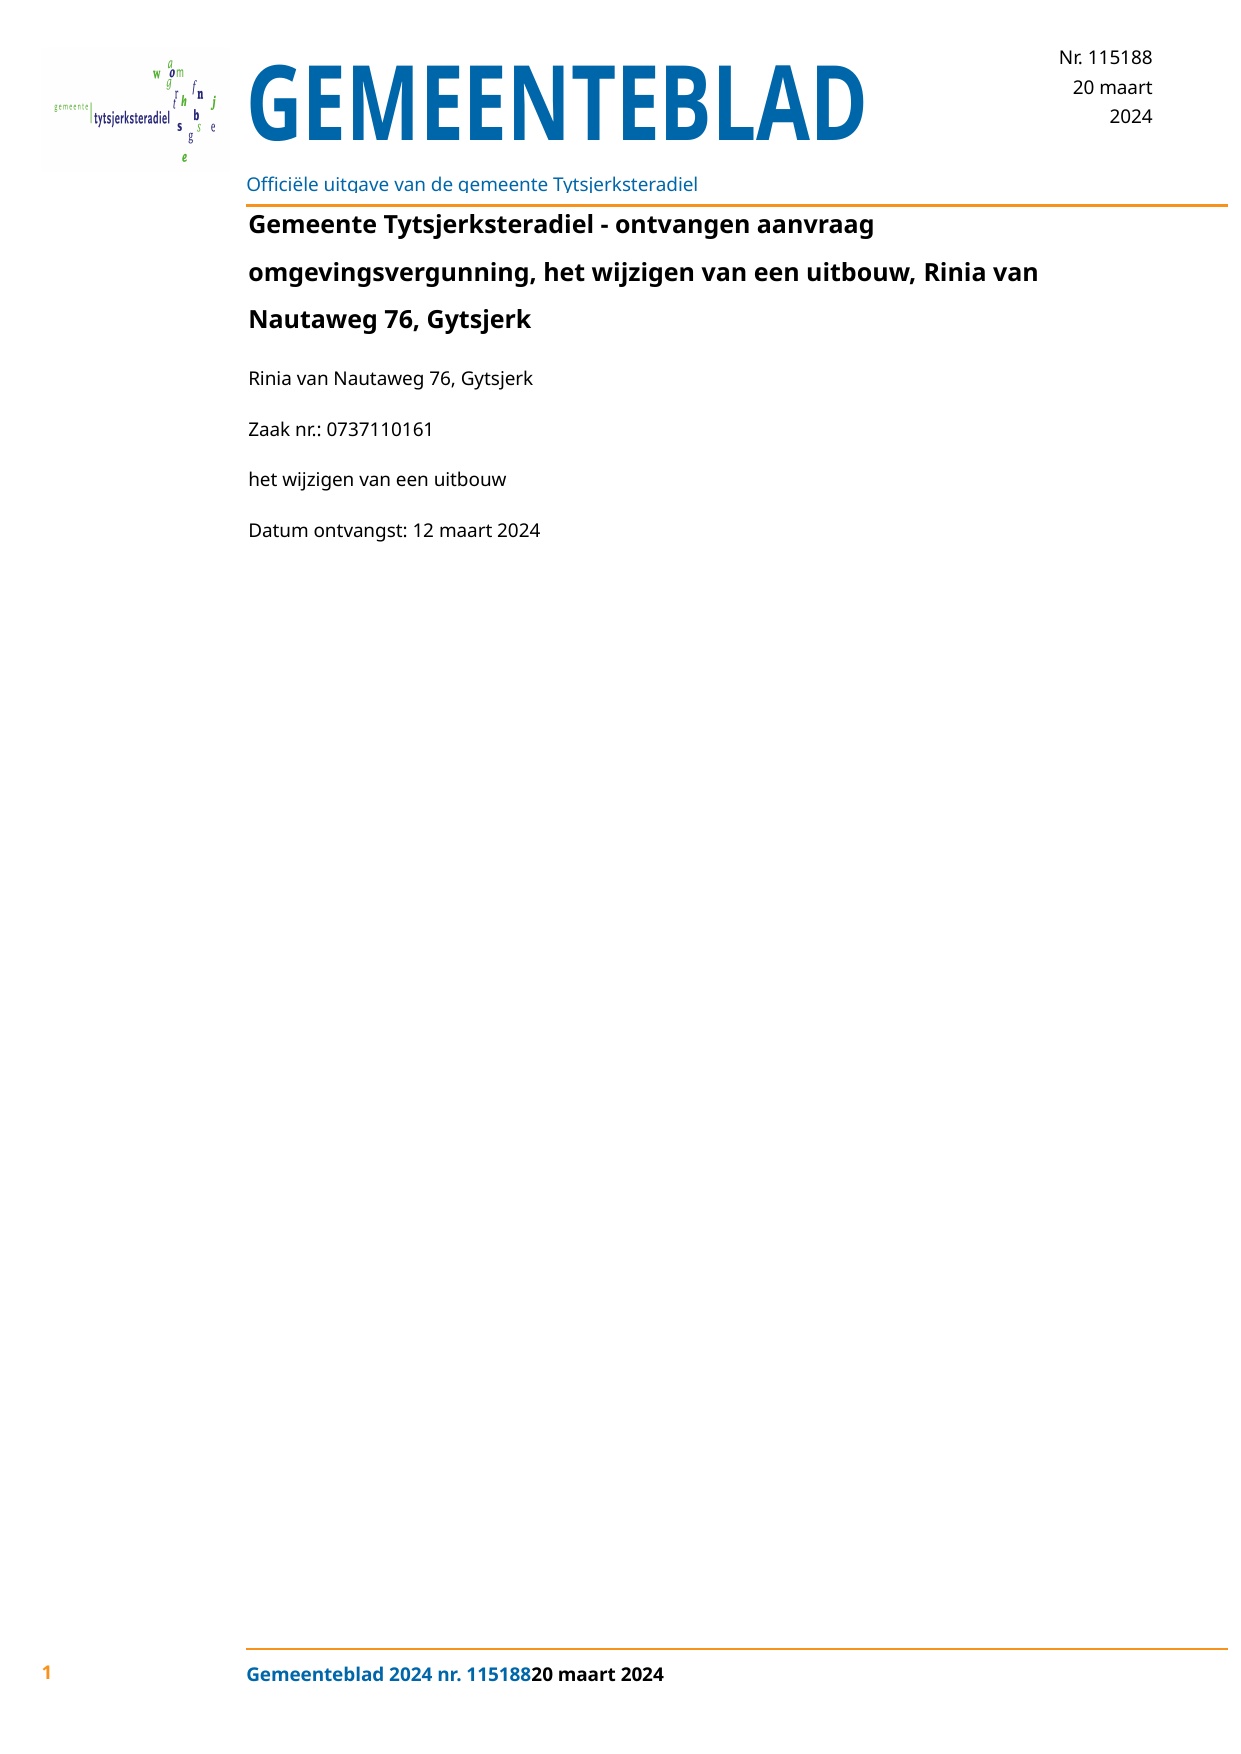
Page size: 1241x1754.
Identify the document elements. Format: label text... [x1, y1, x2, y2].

picture [41, 47, 231, 172]
text het wijzigen van een uitbouw [248, 466, 1152, 492]
text Gemeente Tytsjerksteradiel - ontvangen aanvraag omgevingsvergunning, het wijzigen van een uitbouw, Rinia van Nautaweg 76, Gytsjerk [248, 207, 1152, 336]
text Datum ontvangst: 12 maart 2024 [248, 517, 1152, 542]
text Rinia van Nautaweg 76, Gytsjerk [248, 366, 1152, 391]
text Zaak nr.: 0737110161 [248, 416, 1152, 442]
